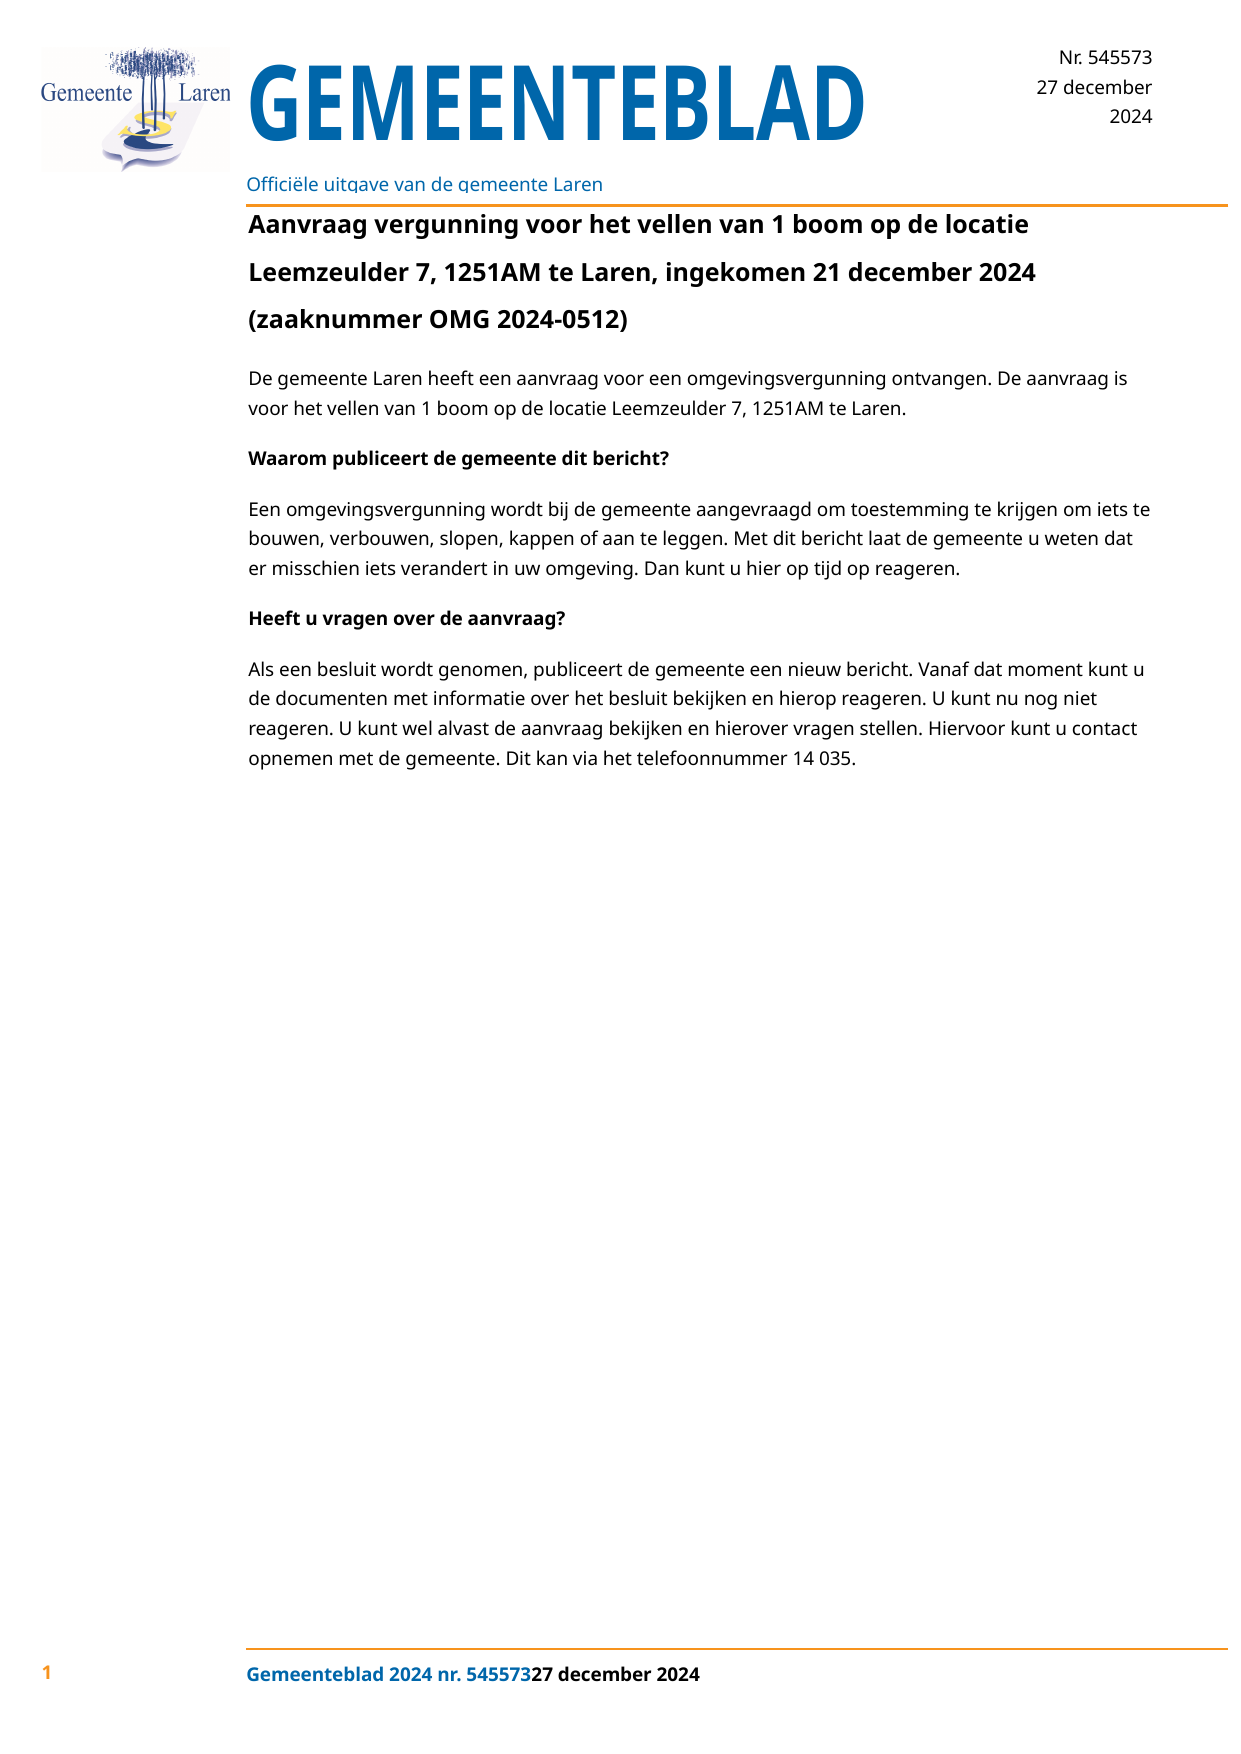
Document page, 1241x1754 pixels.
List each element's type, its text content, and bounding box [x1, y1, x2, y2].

text De gemeente Laren heeft een aanvraag voor een omgevingsvergunning ontvangen. De aanvraag is voor het vellen van 1 boom op de locatie Leemzeulder 7, 1251AM te Laren. [248, 366, 1152, 421]
picture [41, 47, 231, 172]
text Aanvraag vergunning voor het vellen van 1 boom op de locatie Leemzeulder 7, 1251AM te Laren, ingekomen 21 december 2024 (zaaknummer OMG 2024-0512) [248, 207, 1152, 336]
text Als een besluit wordt genomen, publiceert de gemeente een nieuw bericht. Vanaf dat moment kunt u de documenten met informatie over het besluit bekijken en hierop reageren. U kunt nu nog niet reageren. U kunt wel alvast de aanvraag bekijken en hierover vragen stellen. Hiervoor kunt u contact opnemen met de gemeente. Dit kan via het telefoonnummer 14 035. [248, 656, 1152, 770]
text Waarom publiceert de gemeente dit bericht? [248, 446, 1152, 471]
text Een omgevingsvergunning wordt bij de gemeente aangevraagd om toestemming te krijgen om iets te bouwen, verbouwen, slopen, kappen of aan te leggen. Met dit bericht laat de gemeente u weten dat er misschien iets verandert in uw omgeving. Dan kunt u hier op tijd op reageren. [248, 496, 1152, 581]
text Heeft u vragen over de aanvraag? [248, 606, 1152, 631]
